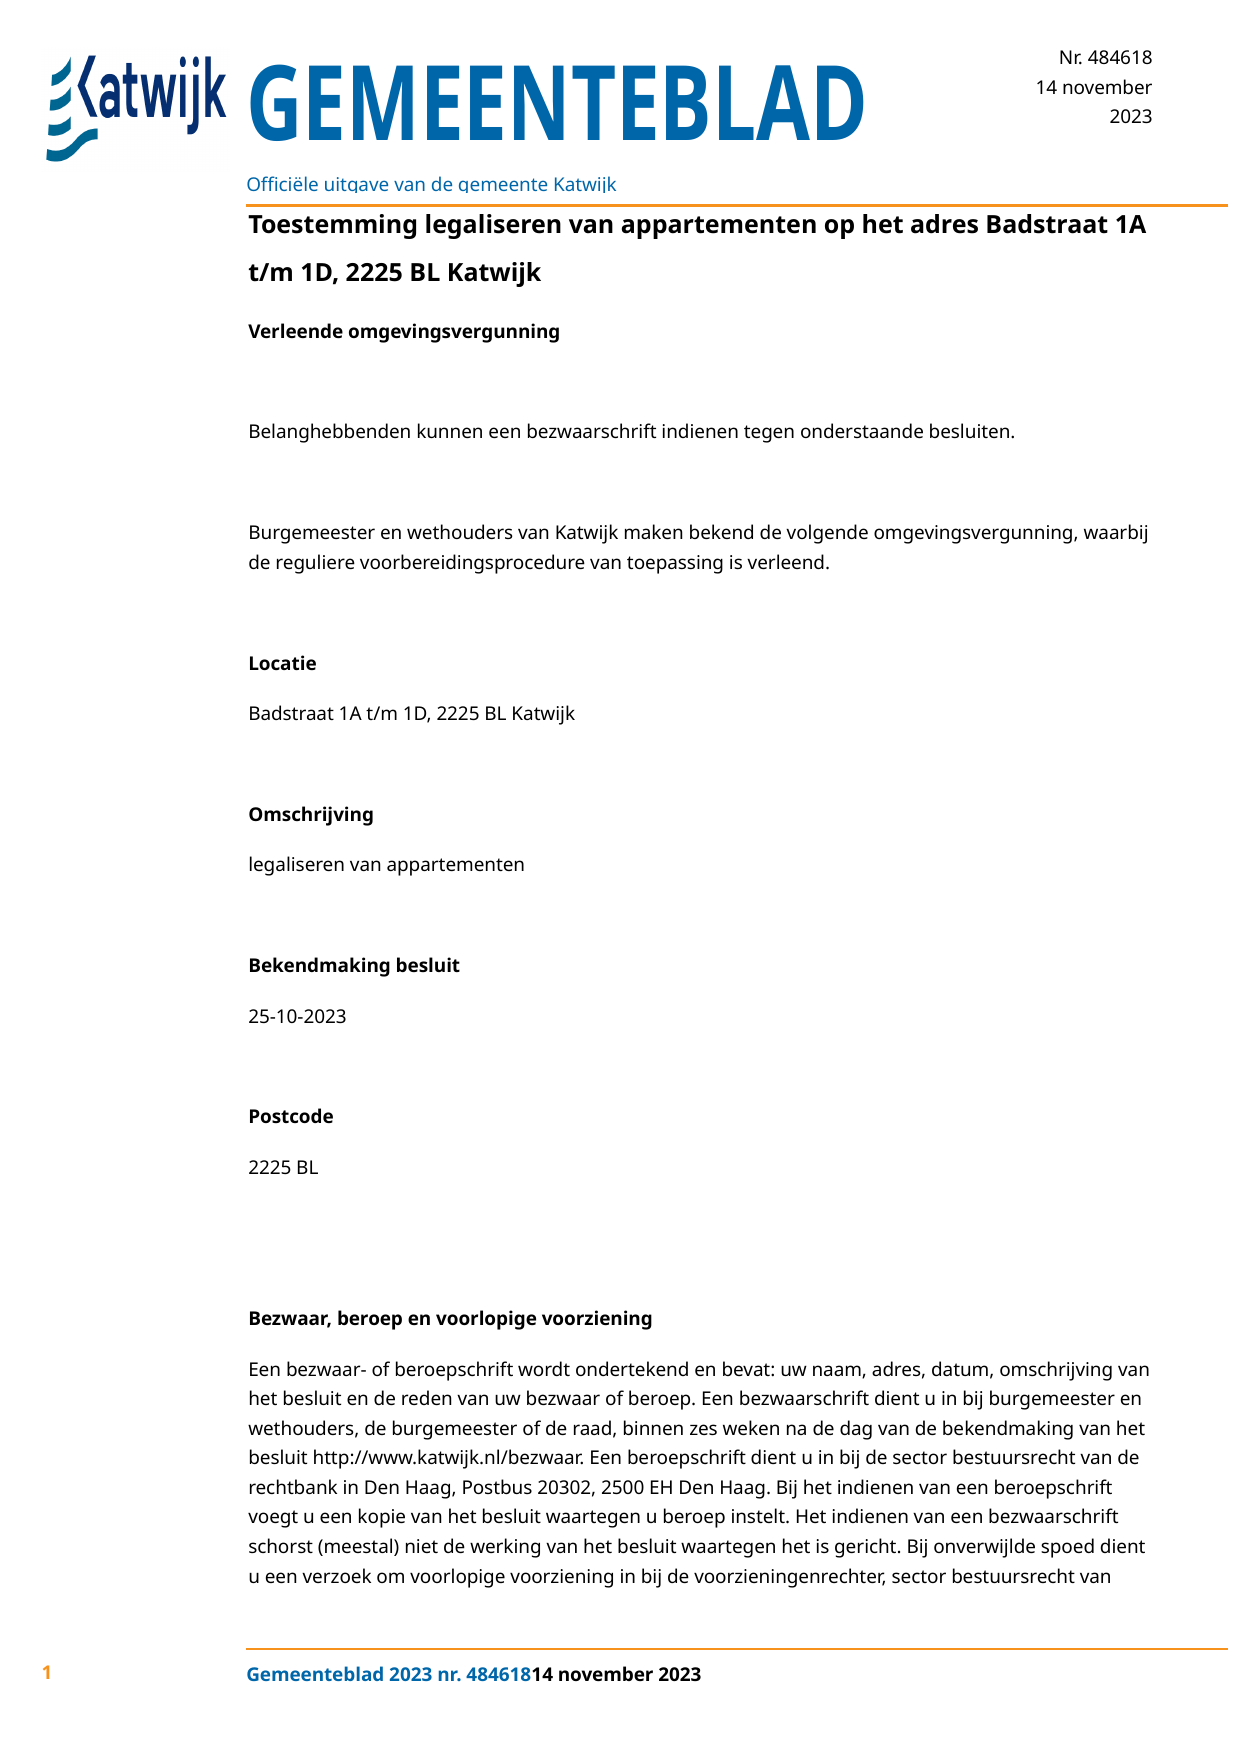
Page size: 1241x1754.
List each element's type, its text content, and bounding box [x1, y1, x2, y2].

text Bezwaar, beroep en voorlopige voorziening [248, 1305, 1152, 1331]
text Bekendmaking besluit [248, 952, 1152, 978]
text Locatie [248, 650, 1152, 676]
text Een bezwaar- of beroepschrift wordt ondertekend en bevat: uw naam, adres, datum, omschrijving van het besluit en de reden van uw bezwaar of beroep. Een bezwaarschrift dient u in bij burgemeester en wethouders, de burgemeester of de raad, binnen zes weken na de dag van de bekendmaking van het besluit http://www.katwijk.nl/bezwaar. Een beroepschrift dient u in bij de sector bestuursrecht van de rechtbank in Den Haag, Postbus 20302, 2500 EH Den Haag. Bij het indienen van een beroepschrift voegt u een kopie van het besluit waartegen u beroep instelt. Het indienen van een bezwaarschrift schorst (meestal) niet de werking van het besluit waartegen het is gericht. Bij onverwijlde spoed dient u een verzoek om voorlopige voorziening in bij de voorzieningenrechter, sector bestuursrecht van [248, 1356, 1152, 1589]
text 25-10-2023 [248, 1003, 1152, 1029]
text Omschrijving [248, 801, 1152, 827]
text Belanghebbenden kunnen een bezwaarschrift indienen tegen onderstaande besluiten. [248, 419, 1152, 444]
text legaliseren van appartementen [248, 852, 1152, 877]
picture [41, 47, 231, 172]
text Toestemming legaliseren van appartementen op het adres Badstraat 1A t/m 1D, 2225 BL Katwijk [248, 207, 1152, 288]
text 2225 BL [248, 1154, 1152, 1180]
text Verleende omgevingsvergunning [248, 318, 1152, 344]
text Badstraat 1A t/m 1D, 2225 BL Katwijk [248, 700, 1152, 726]
text Burgemeester en wethouders van Katwijk maken bekend de volgende omgevingsvergunning, waarbij de reguliere voorbereidingsprocedure van toepassing is verleend. [248, 519, 1152, 575]
text Postcode [248, 1104, 1152, 1129]
